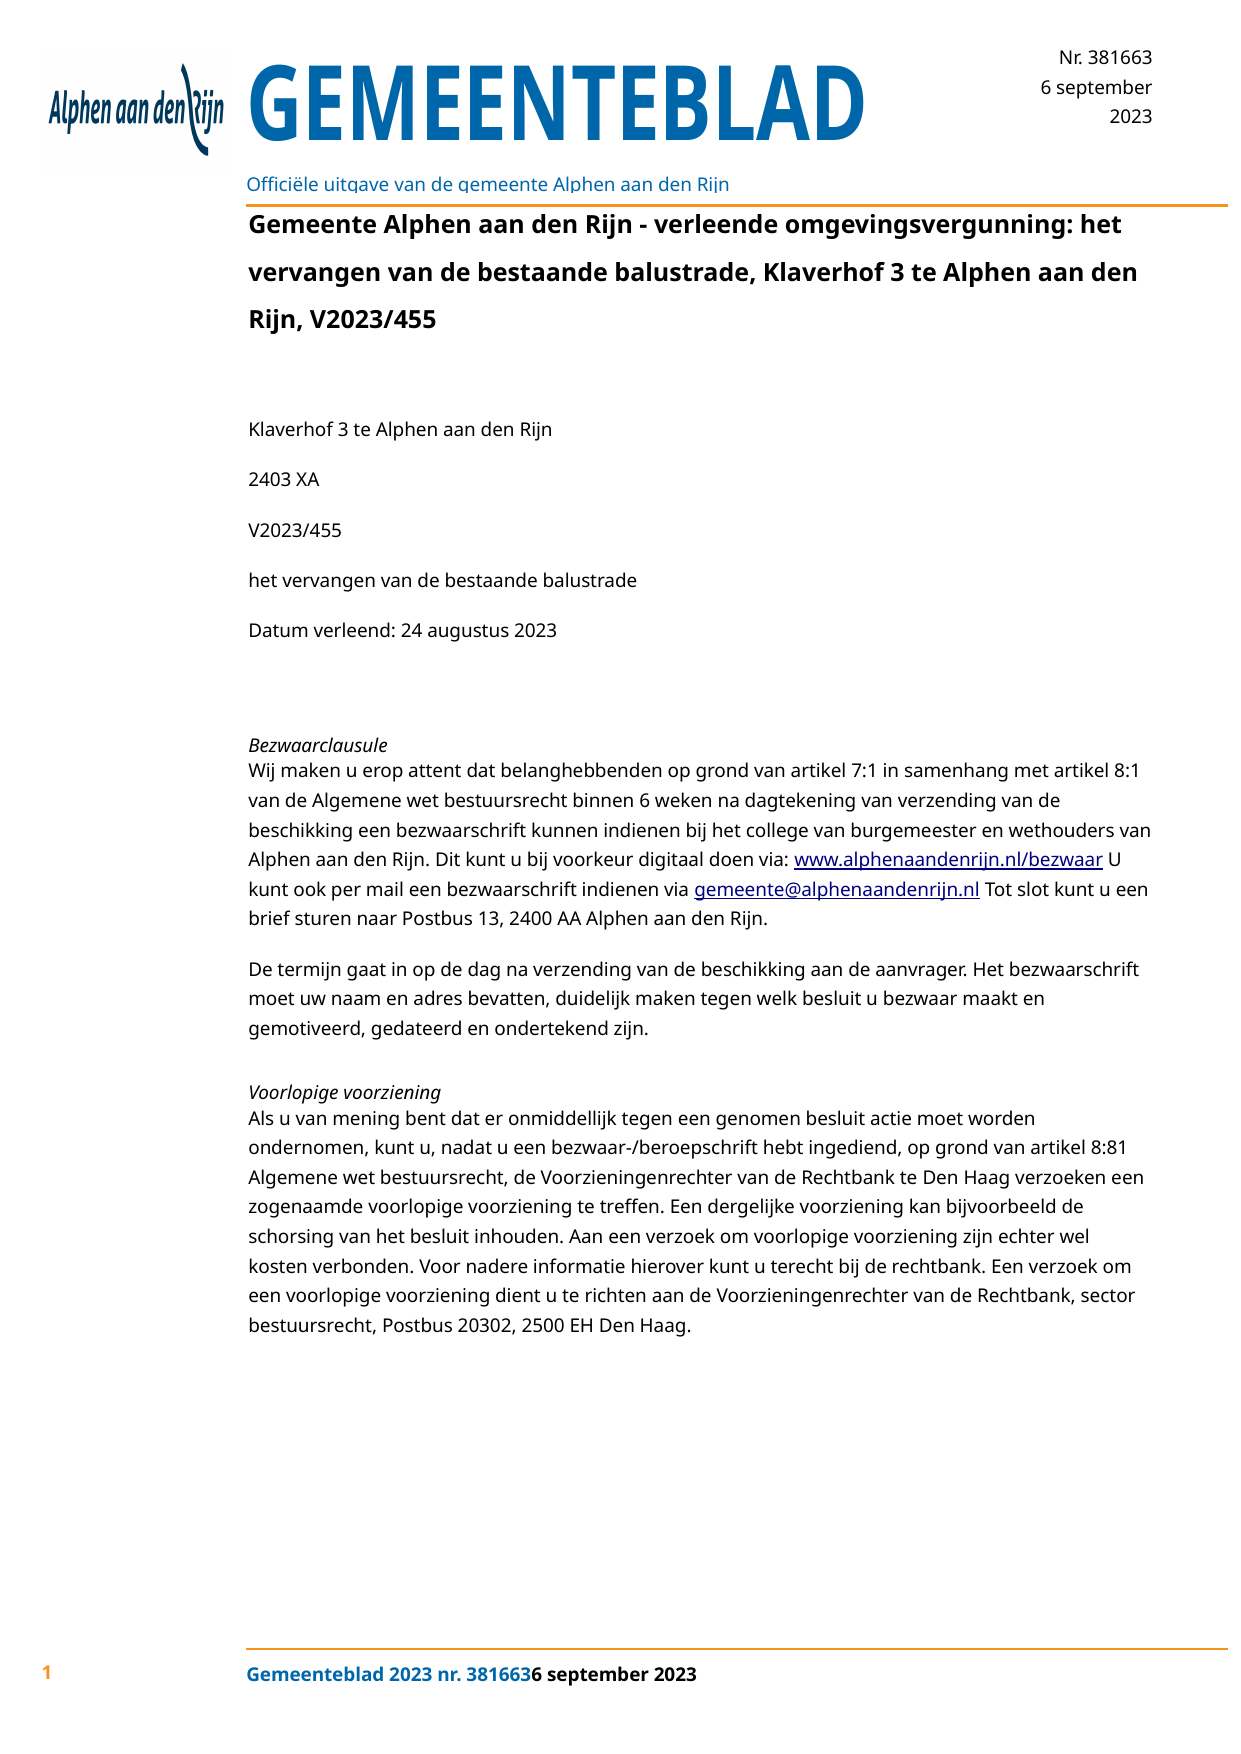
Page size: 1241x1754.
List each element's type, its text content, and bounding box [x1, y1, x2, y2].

text Als u van mening bent dat er onmiddellijk tegen een genomen besluit actie moet worden ondernomen, kunt u, nadat u een bezwaar-/beroepschrift hebt ingediend, op grond van artikel 8:81 Algemene wet bestuursrecht, de Voorzieningenrechter van de Rechtbank te Den Haag verzoeken een zogenaamde voorlopige voorziening te treffen. Een dergelijke voorziening kan bijvoorbeeld de schorsing van het besluit inhouden. Aan een verzoek om voorlopige voorziening zijn echter wel kosten verbonden. Voor nadere informatie hierover kunt u terecht bij de rechtbank. Een verzoek om een voorlopige voorziening dient u te richten aan de Voorzieningenrechter van de Rechtbank, sector bestuursrecht, Postbus 20302, 2500 EH Den Haag. [248, 1105, 1152, 1338]
text het vervangen van de bestaande balustrade [248, 567, 1152, 593]
text Bezwaarclausule [248, 732, 1152, 758]
picture [41, 47, 231, 172]
text Wij maken u erop attent dat belanghebbenden op grond van artikel 7:1 in samenhang met artikel 8:1 van de Algemene wet bestuursrecht binnen 6 weken na dagtekening van verzending van de beschikking een bezwaarschrift kunnen indienen bij het college van burgemeester en wethouders van Alphen aan den Rijn. Dit kunt u bij voorkeur digitaal doen via: www.alphenaandenrijn.nl/bezwaar U kunt ook per mail een bezwaarschrift indienen via gemeente@alphenaandenrijn.nl Tot slot kunt u een brief sturen naar Postbus 13, 2400 AA Alphen aan den Rijn. [248, 758, 1152, 931]
text V2023/455 [248, 517, 1152, 542]
text Gemeente Alphen aan den Rijn - verleende omgevingsvergunning: het vervangen van de bestaande balustrade, Klaverhof 3 te Alphen aan den Rijn, V2023/455 [248, 207, 1152, 336]
text Voorlopige voorziening [248, 1079, 1152, 1105]
text De termijn gaat in op de dag na verzending van de beschikking aan de aanvrager. Het bezwaarschrift moet uw naam en adres bevatten, duidelijk maken tegen welk besluit u bezwaar maakt en gemotiveerd, gedateerd en ondertekend zijn. [248, 956, 1152, 1041]
text Klaverhof 3 te Alphen aan den Rijn [248, 416, 1152, 442]
text 2403 XA [248, 466, 1152, 492]
text Datum verleend: 24 augustus 2023 [248, 618, 1152, 643]
